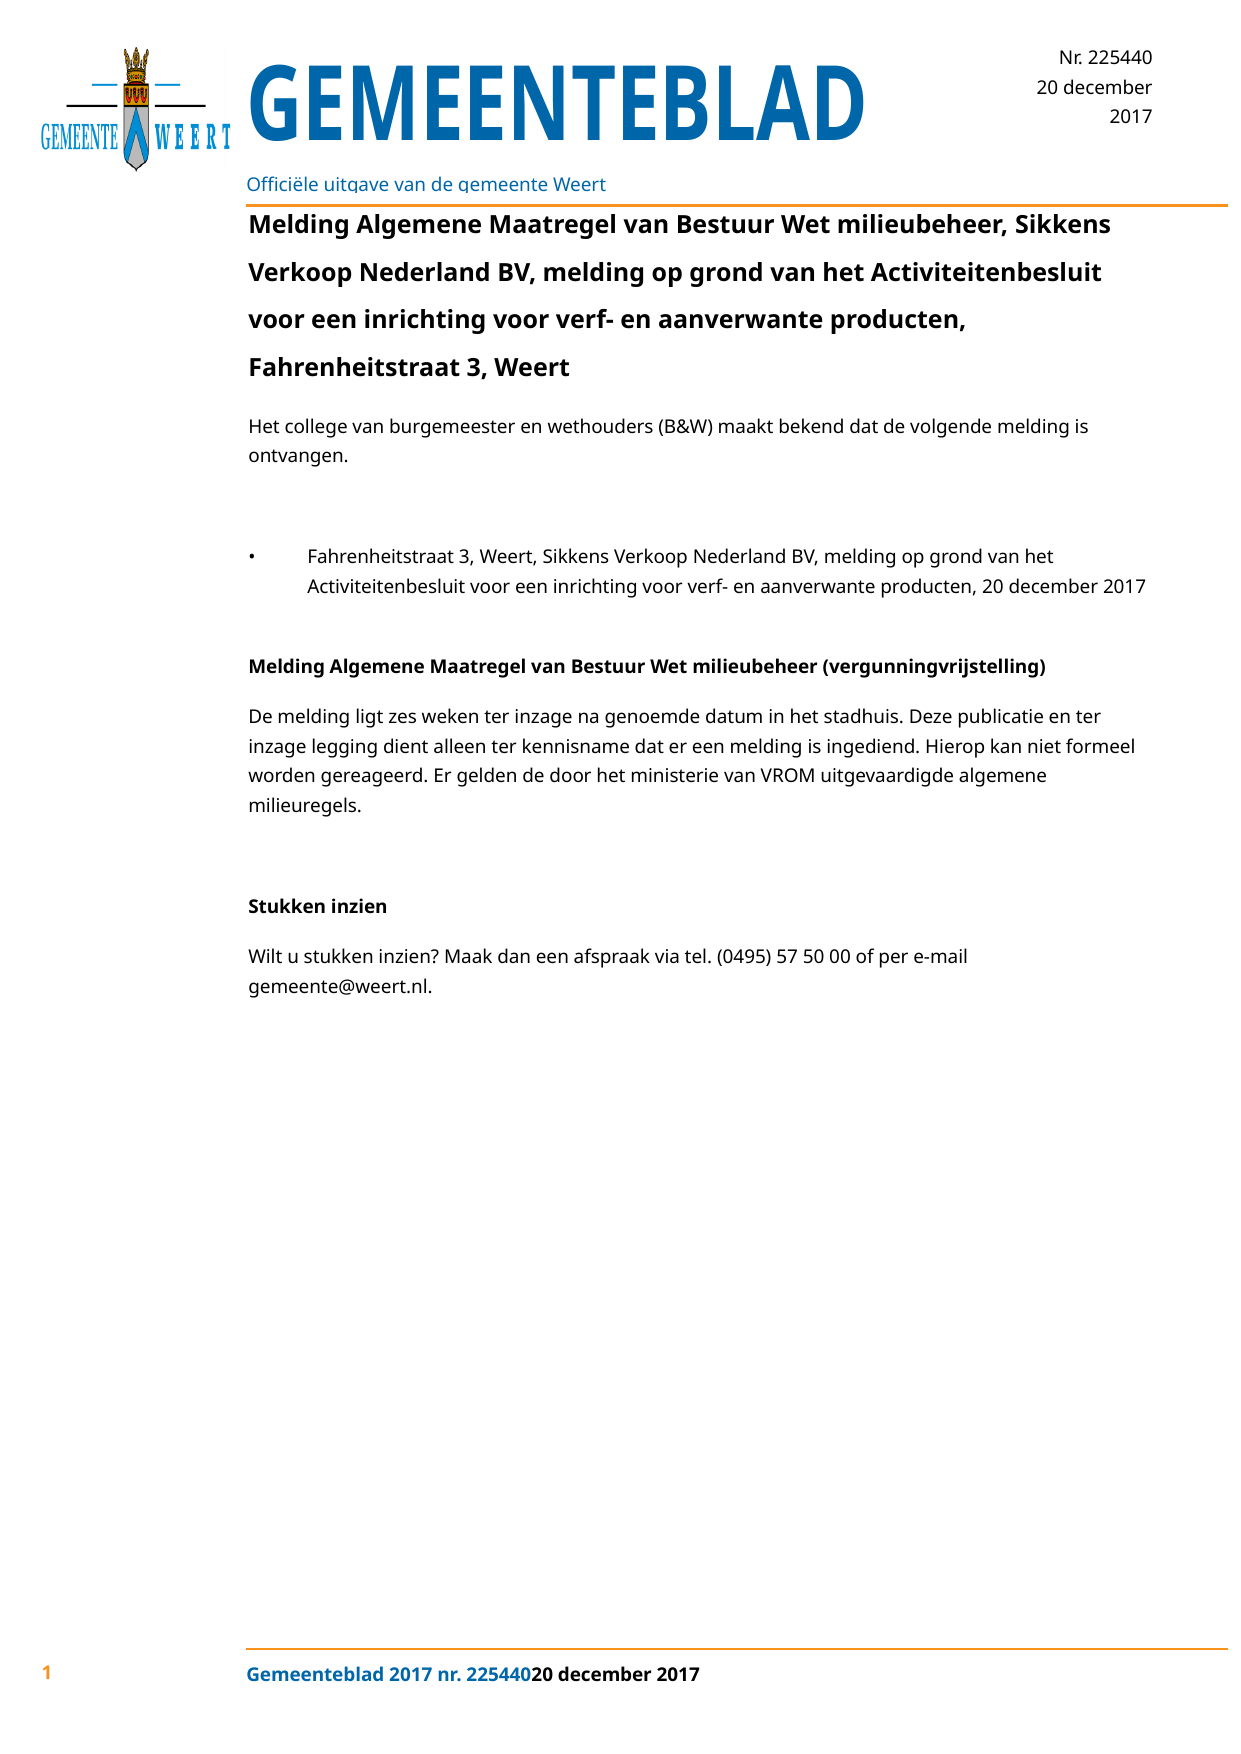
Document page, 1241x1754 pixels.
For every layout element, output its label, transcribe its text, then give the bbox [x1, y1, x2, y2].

list Fahrenheitstraat 3, Weert, Sikkens Verkoop Nederland BV, melding op grond van het Activiteitenbesluit voor een inrichting voor verf- en aanverwante producten, 20 december 2017 [248, 543, 1152, 599]
picture [41, 47, 231, 172]
text De melding ligt zes weken ter inzage na genoemde datum in het stadhuis. Deze publicatie en ter inzage legging dient alleen ter kennisname dat er een melding is ingediend. Hierop kan niet formeel worden gereageerd. Er gelden de door het ministerie van VROM uitgevaardigde algemene milieuregels. [248, 703, 1152, 818]
text Stukken inzien [248, 893, 1152, 919]
text Melding Algemene Maatregel van Bestuur Wet milieubeheer (vergunningvrijstelling) [248, 653, 1152, 679]
text Wilt u stukken inzien? Maak dan een afspraak via tel. (0495) 57 50 00 of per e-mail gemeente@weert.nl. [248, 943, 1152, 999]
text Melding Algemene Maatregel van Bestuur Wet milieubeheer, Sikkens Verkoop Nederland BV, melding op grond van het Activiteitenbesluit voor een inrichting voor verf- en aanverwante producten, Fahrenheitstraat 3, Weert [248, 207, 1152, 384]
text Het college van burgemeester en wethouders (B&W) maakt bekend dat de volgende melding is ontvangen. [248, 413, 1152, 468]
